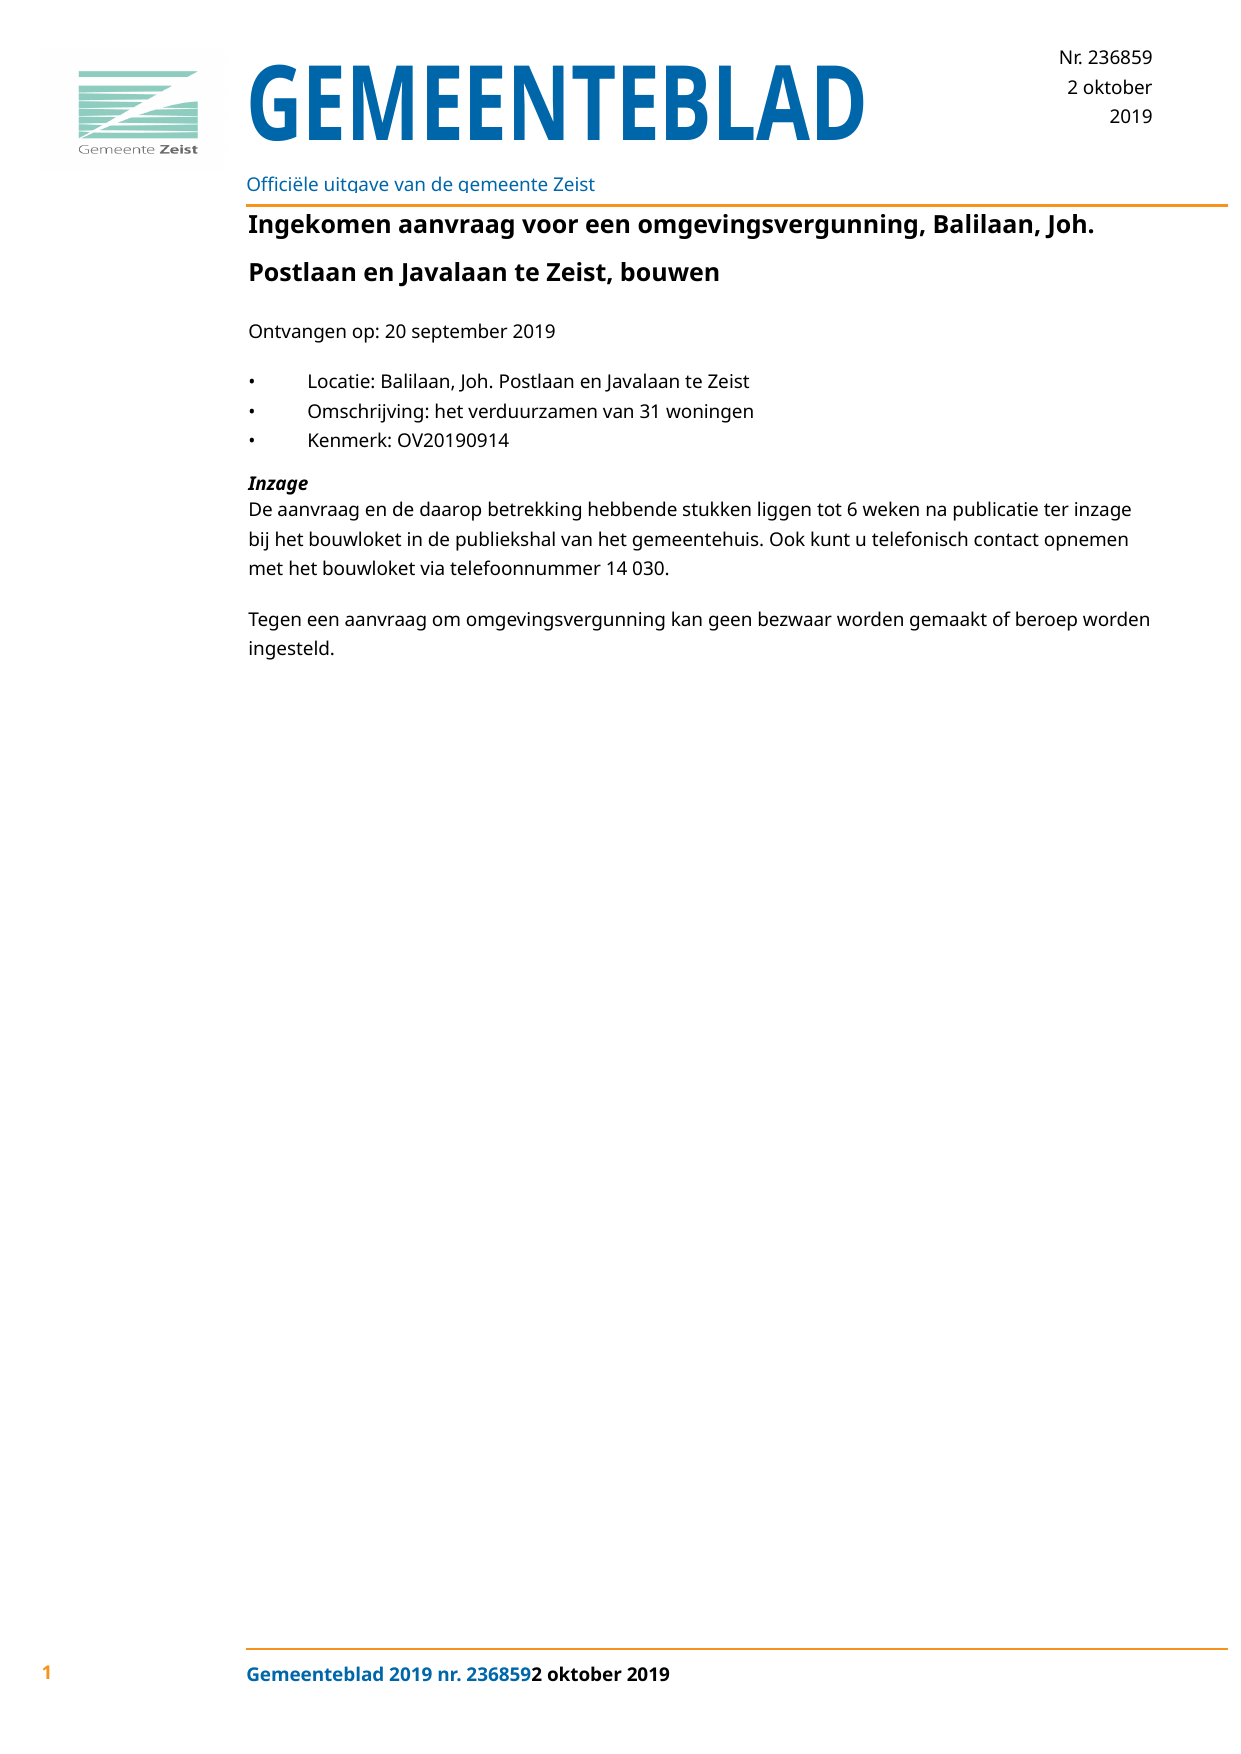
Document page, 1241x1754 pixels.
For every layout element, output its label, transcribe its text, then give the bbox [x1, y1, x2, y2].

list Locatie: Balilaan, Joh. Postlaan en Javalaan te Zeist [248, 368, 1152, 394]
text Tegen een aanvraag om omgevingsvergunning kan geen bezwaar worden gemaakt of beroep worden ingesteld. [248, 606, 1152, 661]
text Ontvangen op: 20 september 2019 [248, 318, 1152, 344]
text Inzage [248, 471, 1152, 496]
picture [41, 47, 231, 172]
list Kenmerk: OV20190914 [248, 427, 1152, 453]
list Omschrijving: het verduurzamen van 31 woningen [248, 398, 1152, 424]
text De aanvraag en de daarop betrekking hebbende stukken liggen tot 6 weken na publicatie ter inzage bij het bouwloket in de publiekshal van het gemeentehuis. Ook kunt u telefonisch contact opnemen met het bouwloket via telefoonnummer 14 030. [248, 496, 1152, 581]
text Ingekomen aanvraag voor een omgevingsvergunning, Balilaan, Joh. Postlaan en Javalaan te Zeist, bouwen [248, 207, 1152, 288]
